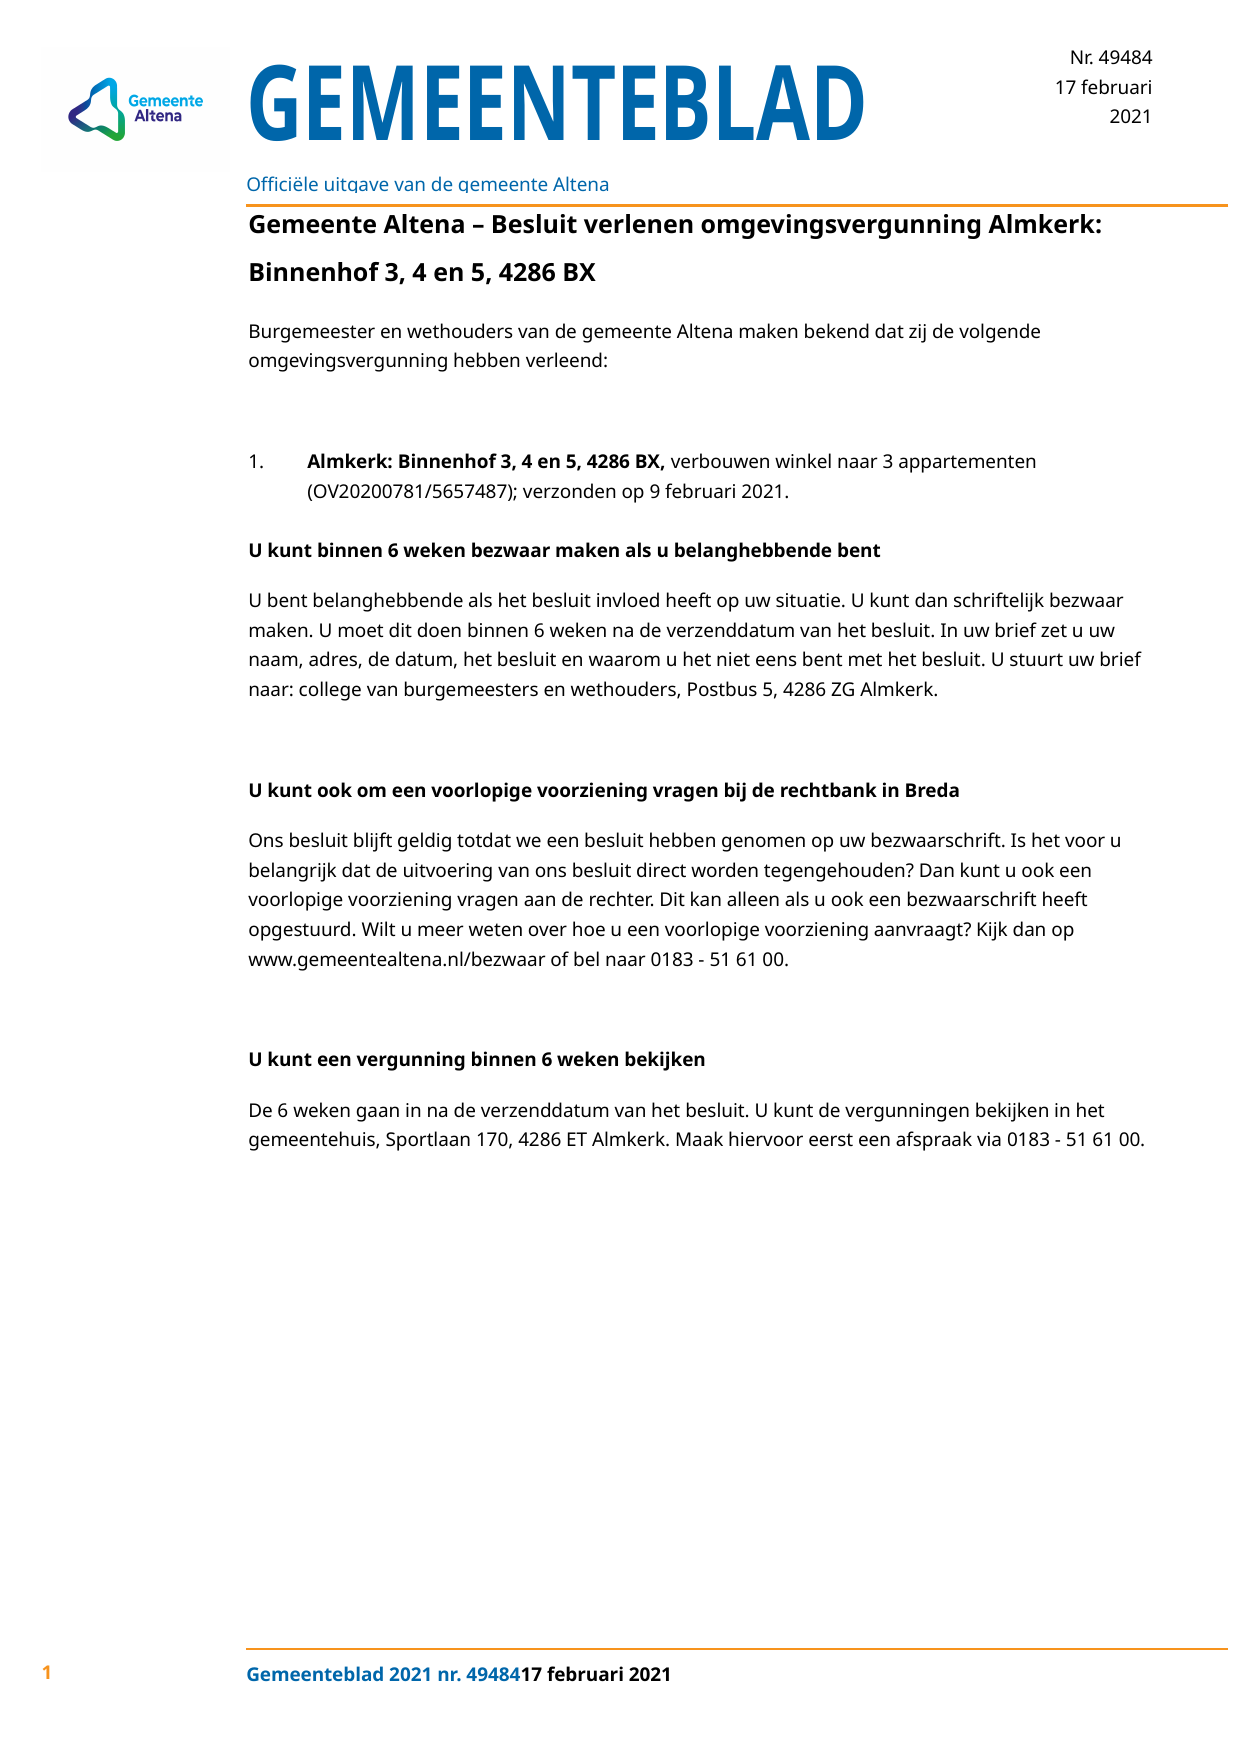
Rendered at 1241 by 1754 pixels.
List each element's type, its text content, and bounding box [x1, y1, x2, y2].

text U kunt een vergunning binnen 6 weken bekijken [248, 1047, 1152, 1072]
list Almkerk: Binnenhof 3, 4 en 5, 4286 BX, verbouwen winkel naar 3 appartementen (OV20200781/5657487); verzonden op 9 februari 2021. [248, 448, 1152, 504]
text U kunt binnen 6 weken bezwaar maken als u belanghebbende bent [248, 537, 1152, 563]
picture [41, 47, 231, 172]
text Gemeente Altena – Besluit verlenen omgevingsvergunning Almkerk: Binnenhof 3, 4 en 5, 4286 BX [248, 207, 1152, 288]
text Burgemeester en wethouders van de gemeente Altena maken bekend dat zij de volgende omgevingsvergunning hebben verleend: [248, 318, 1152, 373]
text U bent belanghebbende als het besluit invloed heeft op uw situatie. U kunt dan schriftelijk bezwaar maken. U moet dit doen binnen 6 weken na de verzenddatum van het besluit. In uw brief zet u uw naam, adres, de datum, het besluit en waarom u het niet eens bent met het besluit. U stuurt uw brief naar: college van burgemeesters en wethouders, Postbus 5, 4286 ZG Almkerk. [248, 587, 1152, 702]
text De 6 weken gaan in na de verzenddatum van het besluit. U kunt de vergunningen bekijken in het gemeentehuis, Sportlaan 170, 4286 ET Almkerk. Maak hiervoor eerst een afspraak via 0183 - 51 61 00. [248, 1097, 1152, 1152]
text U kunt ook om een voorlopige voorziening vragen bij de rechtbank in Breda [248, 777, 1152, 803]
text Ons besluit blijft geldig totdat we een besluit hebben genomen op uw bezwaarschrift. Is het voor u belangrijk dat de uitvoering van ons besluit direct worden tegengehouden? Dan kunt u ook een voorlopige voorziening vragen aan de rechter. Dit kan alleen als u ook een bezwaarschrift heeft opgestuurd. Wilt u meer weten over hoe u een voorlopige voorziening aanvraagt? Kijk dan op www.gemeentealtena.nl/bezwaar of bel naar 0183 - 51 61 00. [248, 827, 1152, 972]
